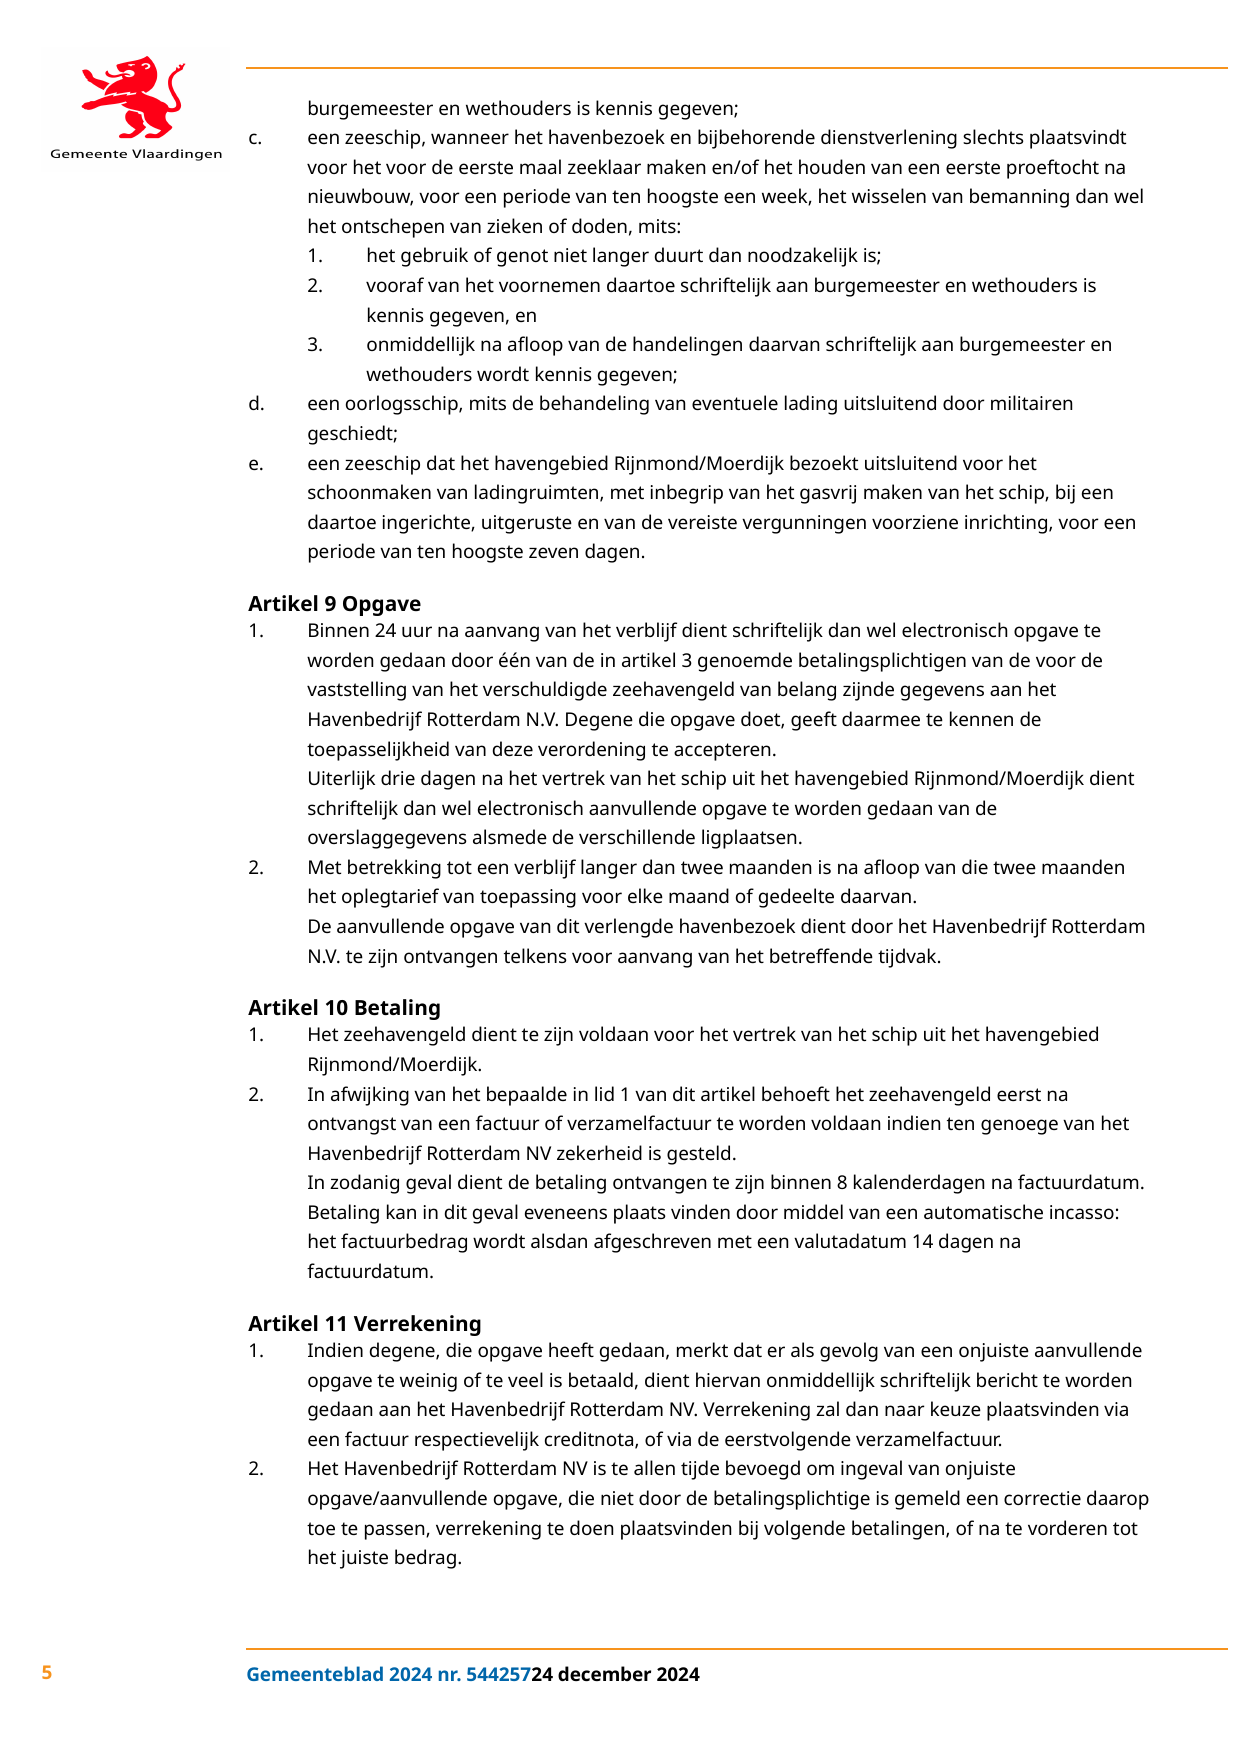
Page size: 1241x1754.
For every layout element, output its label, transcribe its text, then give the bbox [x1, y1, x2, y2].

text Artikel 11 Verrekening [248, 1309, 1152, 1337]
list burgemeester en wethouders is kennis gegeven; [248, 95, 1152, 121]
list het gebruik of genot niet langer duurt dan noodzakelijk is; [307, 243, 1152, 268]
list onmiddellijk na afloop van de handelingen daarvan schriftelijk aan burgemeester en wethouders wordt kennis gegeven; [307, 331, 1152, 387]
list In afwijking van het bepaalde in lid 1 van dit artikel behoeft het zeehavengeld eerst na ontvangst van een factuur of verzamelfactuur te worden voldaan indien ten genoege van het Havenbedrijf Rotterdam NV zekerheid is gesteld. [248, 1081, 1152, 1166]
text Artikel 9 Opgave [248, 589, 1152, 617]
list een zeeschip dat het havengebied Rijnmond/Moerdijk bezoekt uitsluitend voor het schoonmaken van ladingruimten, met inbegrip van het gasvrij maken van het schip, bij een daartoe ingerichte, uitgeruste en van de vereiste vergunningen voorziene inrichting, voor een periode van ten hoogste zeven dagen. [248, 450, 1152, 564]
list In zodanig geval dient de betaling ontvangen te zijn binnen 8 kalenderdagen na factuurdatum. Betaling kan in dit geval eveneens plaats vinden door middel van een automatische incasso: het factuurbedrag wordt alsdan afgeschreven met een valutadatum 14 dagen na factuurdatum. [248, 1169, 1152, 1284]
list Met betrekking tot een verblijf langer dan twee maanden is na afloop van die twee maanden het oplegtarief van toepassing voor elke maand of gedeelte daarvan. [248, 854, 1152, 909]
list Indien degene, die opgave heeft gedaan, merkt dat er als gevolg van een onjuiste aanvullende opgave te weinig of te veel is betaald, dient hiervan onmiddellijk schriftelijk bericht te worden gedaan aan het Havenbedrijf Rotterdam NV. Verrekening zal dan naar keuze plaatsvinden via een factuur respectievelijk creditnota, of via de eerstvolgende verzamelfactuur. [248, 1337, 1152, 1452]
list vooraf van het voornemen daartoe schriftelijk aan burgemeester en wethouders is kennis gegeven, en [307, 272, 1152, 328]
picture [41, 47, 231, 172]
list een zeeschip, wanneer het havenbezoek en bijbehorende dienstverlening slechts plaatsvindt voor het voor de eerste maal zeeklaar maken en/of het houden van een eerste proeftocht na nieuwbouw, voor een periode van ten hoogste een week, het wisselen van bemanning dan wel het ontschepen van zieken of doden, mits: [248, 124, 1152, 239]
list Het Havenbedrijf Rotterdam NV is te allen tijde bevoegd om ingeval van onjuiste opgave/aanvullende opgave, die niet door de betalingsplichtige is gemeld een correctie daarop toe te passen, verrekening te doen plaatsvinden bij volgende betalingen, of na te vorderen tot het juiste bedrag. [248, 1456, 1152, 1570]
list Het zeehavengeld dient te zijn voldaan voor het vertrek van het schip uit het havengebied Rijnmond/Moerdijk. [248, 1022, 1152, 1077]
text Artikel 10 Betaling [248, 993, 1152, 1022]
list De aanvullende opgave van dit verlengde havenbezoek dient door het Havenbedrijf Rotterdam N.V. te zijn ontvangen telkens voor aanvang van het betreffende tijdvak. [248, 913, 1152, 968]
list een oorlogsschip, mits de behandeling van eventuele lading uitsluitend door militairen geschiedt; [248, 391, 1152, 446]
list Uiterlijk drie dagen na het vertrek van het schip uit het havengebied Rijnmond/Moerdijk dient schriftelijk dan wel electronisch aanvullende opgave te worden gedaan van de overslaggegevens alsmede de verschillende ligplaatsen. [248, 765, 1152, 850]
list Binnen 24 uur na aanvang van het verblijf dient schriftelijk dan wel electronisch opgave te worden gedaan door één van de in artikel 3 genoemde betalingsplichtigen van de voor de vaststelling van het verschuldigde zeehavengeld van belang zijnde gegevens aan het Havenbedrijf Rotterdam N.V. Degene die opgave doet, geeft daarmee te kennen de toepasselijkheid van deze verordening te accepteren. [248, 617, 1152, 761]
